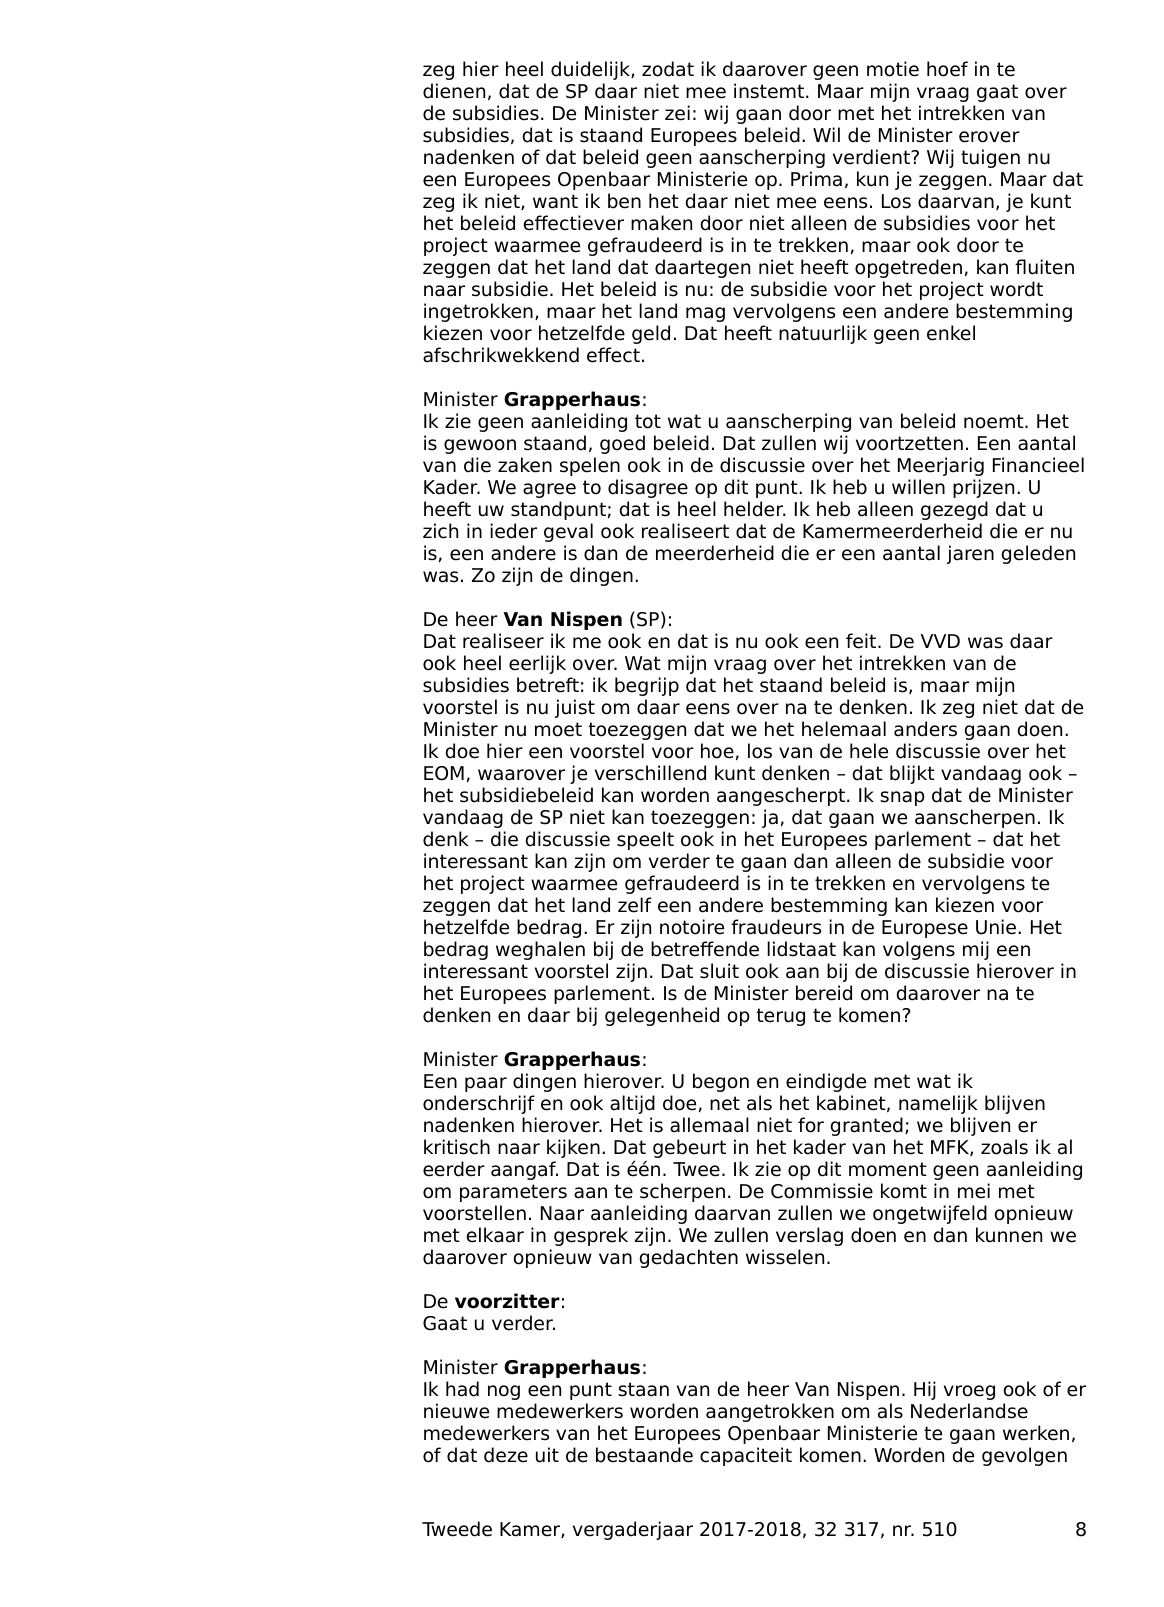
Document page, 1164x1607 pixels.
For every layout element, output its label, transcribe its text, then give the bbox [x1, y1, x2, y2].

text zeg hier heel duidelijk, zodat ik daarover geen motie hoef in te dienen, dat de SP daar niet mee instemt. Maar mijn vraag gaat over de subsidies. De Minister zei: wij gaan door met het intrekken van subsidies, dat is staand Europees beleid. Wil de Minister erover nadenken of dat beleid geen aanscherping verdient? Wij tuigen nu een Europees Openbaar Ministerie op. Prima, kun je zeggen. Maar dat zeg ik niet, want ik ben het daar niet mee eens. Los daarvan, je kunt het beleid effectiever maken door niet alleen de subsidies voor het project waarmee gefraudeerd is in te trekken, maar ook door te zeggen dat het land dat daartegen niet heeft opgetreden, kan fluiten naar subsidie. Het beleid is nu: de subsidie voor het project wordt ingetrokken, maar het land mag vervolgens een andere bestemming kiezen voor hetzelfde geld. Dat heeft natuurlijk geen enkel afschrikwekkend effect. [422, 59, 1087, 367]
text De heer Van Nispen (SP): [422, 609, 1087, 631]
text Minister Grapperhaus: [422, 1357, 1087, 1379]
text Dat realiseer ik me ook en dat is nu ook een feit. De VVD was daar ook heel eerlijk over. Wat mijn vraag over het intrekken van de subsidies betreft: ik begrijp dat het staand beleid is, maar mijn voorstel is nu juist om daar eens over na te denken. Ik zeg niet dat de Minister nu moet toezeggen dat we het helemaal anders gaan doen. Ik doe hier een voorstel voor hoe, los van de hele discussie over het EOM, waarover je verschillend kunt denken – dat blijkt vandaag ook – het subsidiebeleid kan worden aangescherpt. Ik snap dat de Minister vandaag de SP niet kan toezeggen: ja, dat gaan we aanscherpen. Ik denk – die discussie speelt ook in het Europees parlement – dat het interessant kan zijn om verder te gaan dan alleen de subsidie voor het project waarmee gefraudeerd is in te trekken en vervolgens te zeggen dat het land zelf een andere bestemming kan kiezen voor hetzelfde bedrag. Er zijn notoire fraudeurs in de Europese Unie. Het bedrag weghalen bij de betreffende lidstaat kan volgens mij een interessant voorstel zijn. Dat sluit ook aan bij de discussie hierover in het Europees parlement. Is de Minister bereid om daarover na te denken en daar bij gelegenheid op terug te komen? [422, 631, 1087, 1027]
text Gaat u verder. [422, 1313, 1087, 1335]
text Ik had nog een punt staan van de heer Van Nispen. Hij vroeg ook of er nieuwe medewerkers worden aangetrokken om als Nederlandse medewerkers van het Europees Openbaar Ministerie te gaan werken, of dat deze uit de bestaande capaciteit komen. Worden de gevolgen [422, 1379, 1087, 1467]
text De voorzitter: [422, 1291, 1087, 1313]
text Een paar dingen hierover. U begon en eindigde met wat ik onderschrijf en ook altijd doe, net als het kabinet, namelijk blijven nadenken hierover. Het is allemaal niet for granted; we blijven er kritisch naar kijken. Dat gebeurt in het kader van het MFK, zoals ik al eerder aangaf. Dat is één. Twee. Ik zie op dit moment geen aanleiding om parameters aan te scherpen. De Commissie komt in mei met voorstellen. Naar aanleiding daarvan zullen we ongetwijfeld opnieuw met elkaar in gesprek zijn. We zullen verslag doen en dan kunnen we daarover opnieuw van gedachten wisselen. [422, 1071, 1087, 1268]
text Minister Grapperhaus: [422, 1049, 1087, 1071]
text Ik zie geen aanleiding tot wat u aanscherping van beleid noemt. Het is gewoon staand, goed beleid. Dat zullen wij voortzetten. Een aantal van die zaken spelen ook in de discussie over het Meerjarig Financieel Kader. We agree to disagree op dit punt. Ik heb u willen prijzen. U heeft uw standpunt; dat is heel helder. Ik heb alleen gezegd dat u zich in ieder geval ook realiseert dat de Kamermeerderheid die er nu is, een andere is dan de meerderheid die er een aantal jaren geleden was. Zo zijn de dingen. [422, 411, 1087, 587]
text Minister Grapperhaus: [422, 389, 1087, 411]
